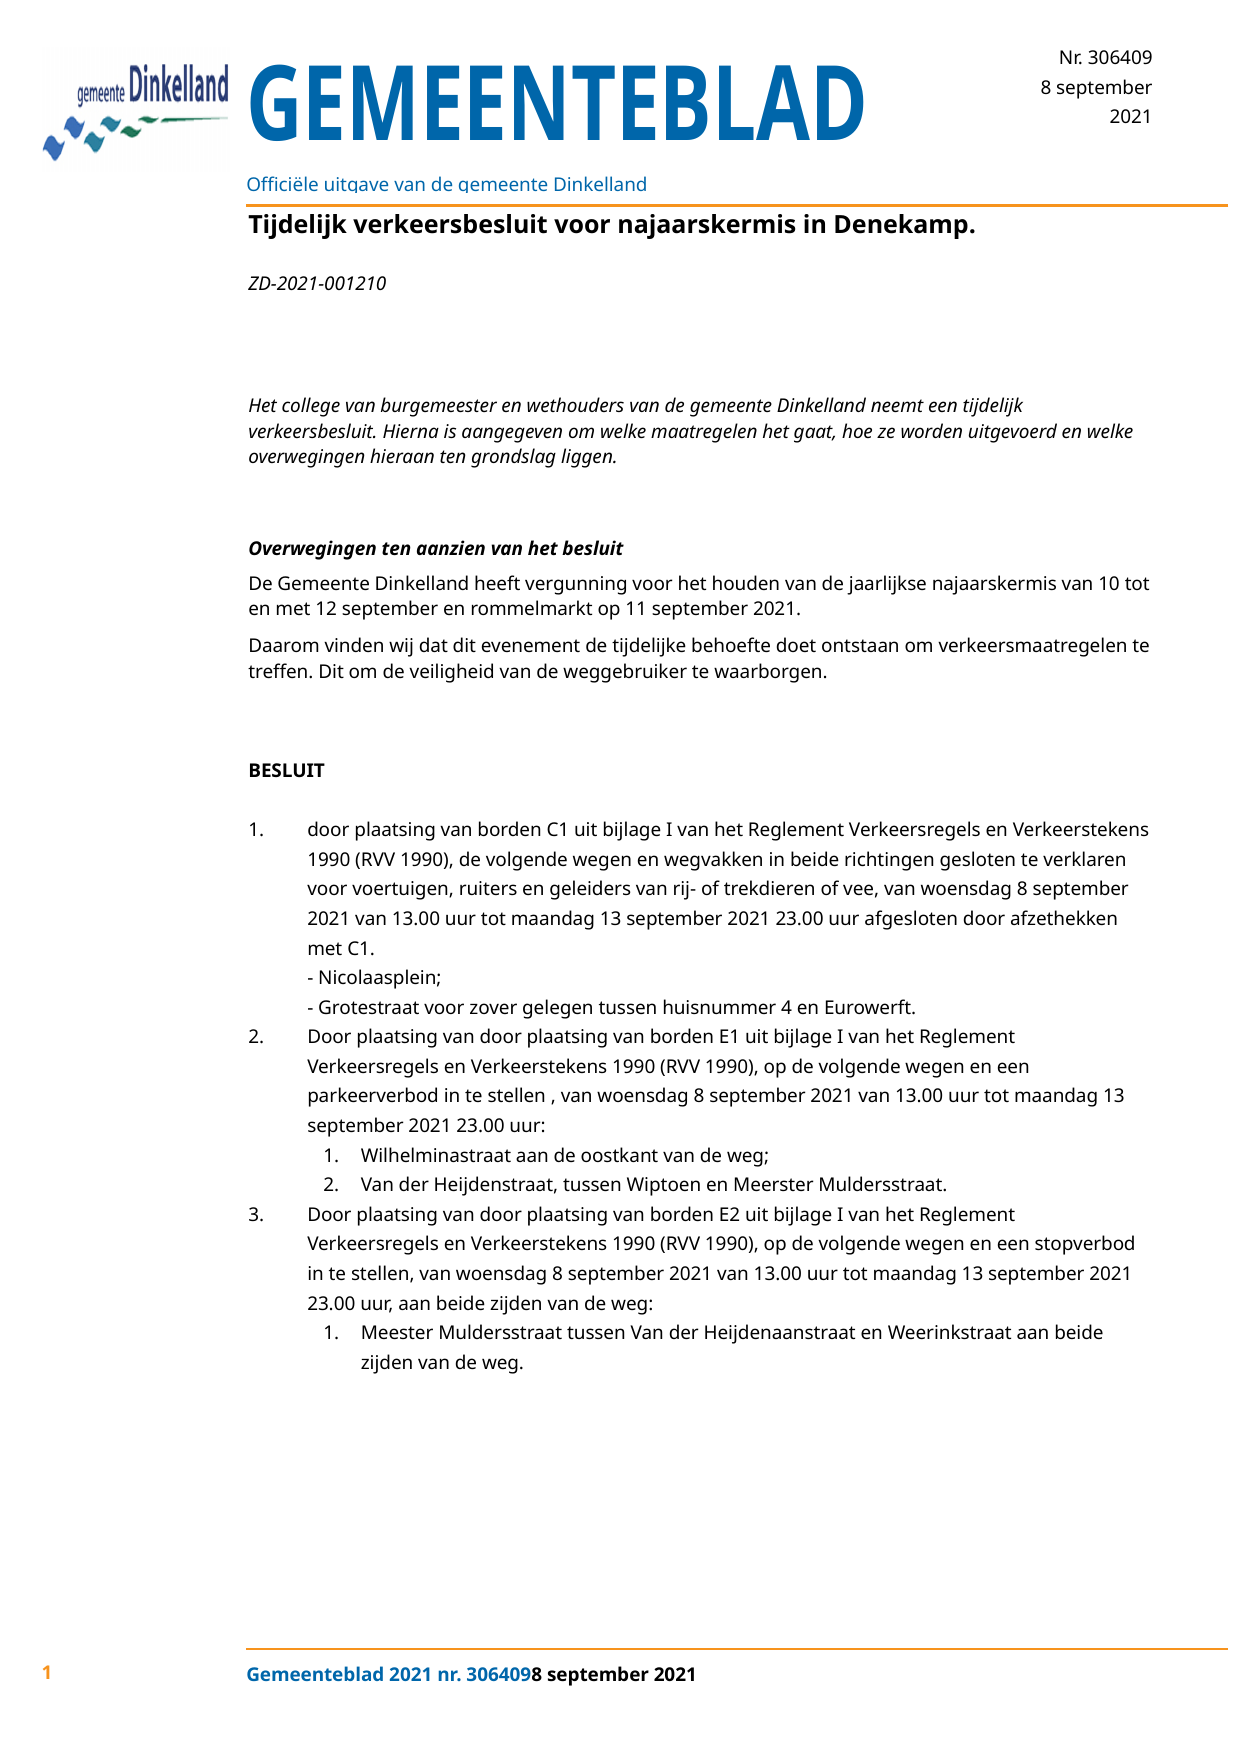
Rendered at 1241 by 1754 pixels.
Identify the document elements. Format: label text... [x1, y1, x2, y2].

list Van der Heijdenstraat, tussen Wiptoen en Meerster Muldersstraat. [323, 1171, 1152, 1197]
list door plaatsing van borden C1 uit bijlage I van het Reglement Verkeersregels en Verkeerstekens 1990 (RVV 1990), de volgende wegen en wegvakken in beide richtingen gesloten te verklaren voor voertuigen, ruiters en geleiders van rij- of trekdieren of vee, van woensdag 8 september 2021 van 13.00 uur tot maandag 13 september 2021 23.00 uur afgesloten door afzethekken met C1. [248, 816, 1152, 960]
text Overwegingen ten aanzien van het besluit [248, 536, 1152, 561]
text Het college van burgemeester en wethouders van de gemeente Dinkelland neemt een tijdelijk verkeersbesluit. Hierna is aangegeven om welke maatregelen het gaat, hoe ze worden uitgevoerd en welke overwegingen hieraan ten grondslag liggen. [248, 392, 1152, 469]
list Wilhelminastraat aan de oostkant van de weg; [323, 1142, 1152, 1167]
picture [41, 47, 231, 172]
list Door plaatsing van door plaatsing van borden E1 uit bijlage I van het Reglement Verkeersregels en Verkeerstekens 1990 (RVV 1990), op de volgende wegen en een parkeerverbod in te stellen , van woensdag 8 september 2021 van 13.00 uur tot maandag 13 september 2021 23.00 uur: [248, 1023, 1152, 1138]
text ZD-2021-001210 [248, 270, 1152, 296]
text De Gemeente Dinkelland heeft vergunning voor het houden van de jaarlijkse najaarskermis van 10 tot en met 12 september en rommelmarkt op 11 september 2021. [248, 570, 1152, 621]
text Daarom vinden wij dat dit evenement de tijdelijke behoefte doet ontstaan om verkeersmaatregelen te treffen. Dit om de veiligheid van de weggebruiker te waarborgen. [248, 632, 1152, 683]
list Door plaatsing van door plaatsing van borden E2 uit bijlage I van het Reglement Verkeersregels en Verkeerstekens 1990 (RVV 1990), op de volgende wegen en een stopverbod in te stellen, van woensdag 8 september 2021 van 13.00 uur tot maandag 13 september 2021 23.00 uur, aan beide zijden van de weg: [248, 1201, 1152, 1315]
list - Grotestraat voor zover gelegen tussen huisnummer 4 en Eurowerft. [248, 994, 1152, 1019]
text BESLUIT [248, 757, 1152, 783]
list Meester Muldersstraat tussen Van der Heijdenaanstraat en Weerinkstraat aan beide zijden van de weg. [323, 1319, 1152, 1374]
text Tijdelijk verkeersbesluit voor najaarskermis in Denekamp. [248, 207, 1152, 241]
list - Nicolaasplein; [248, 964, 1152, 990]
